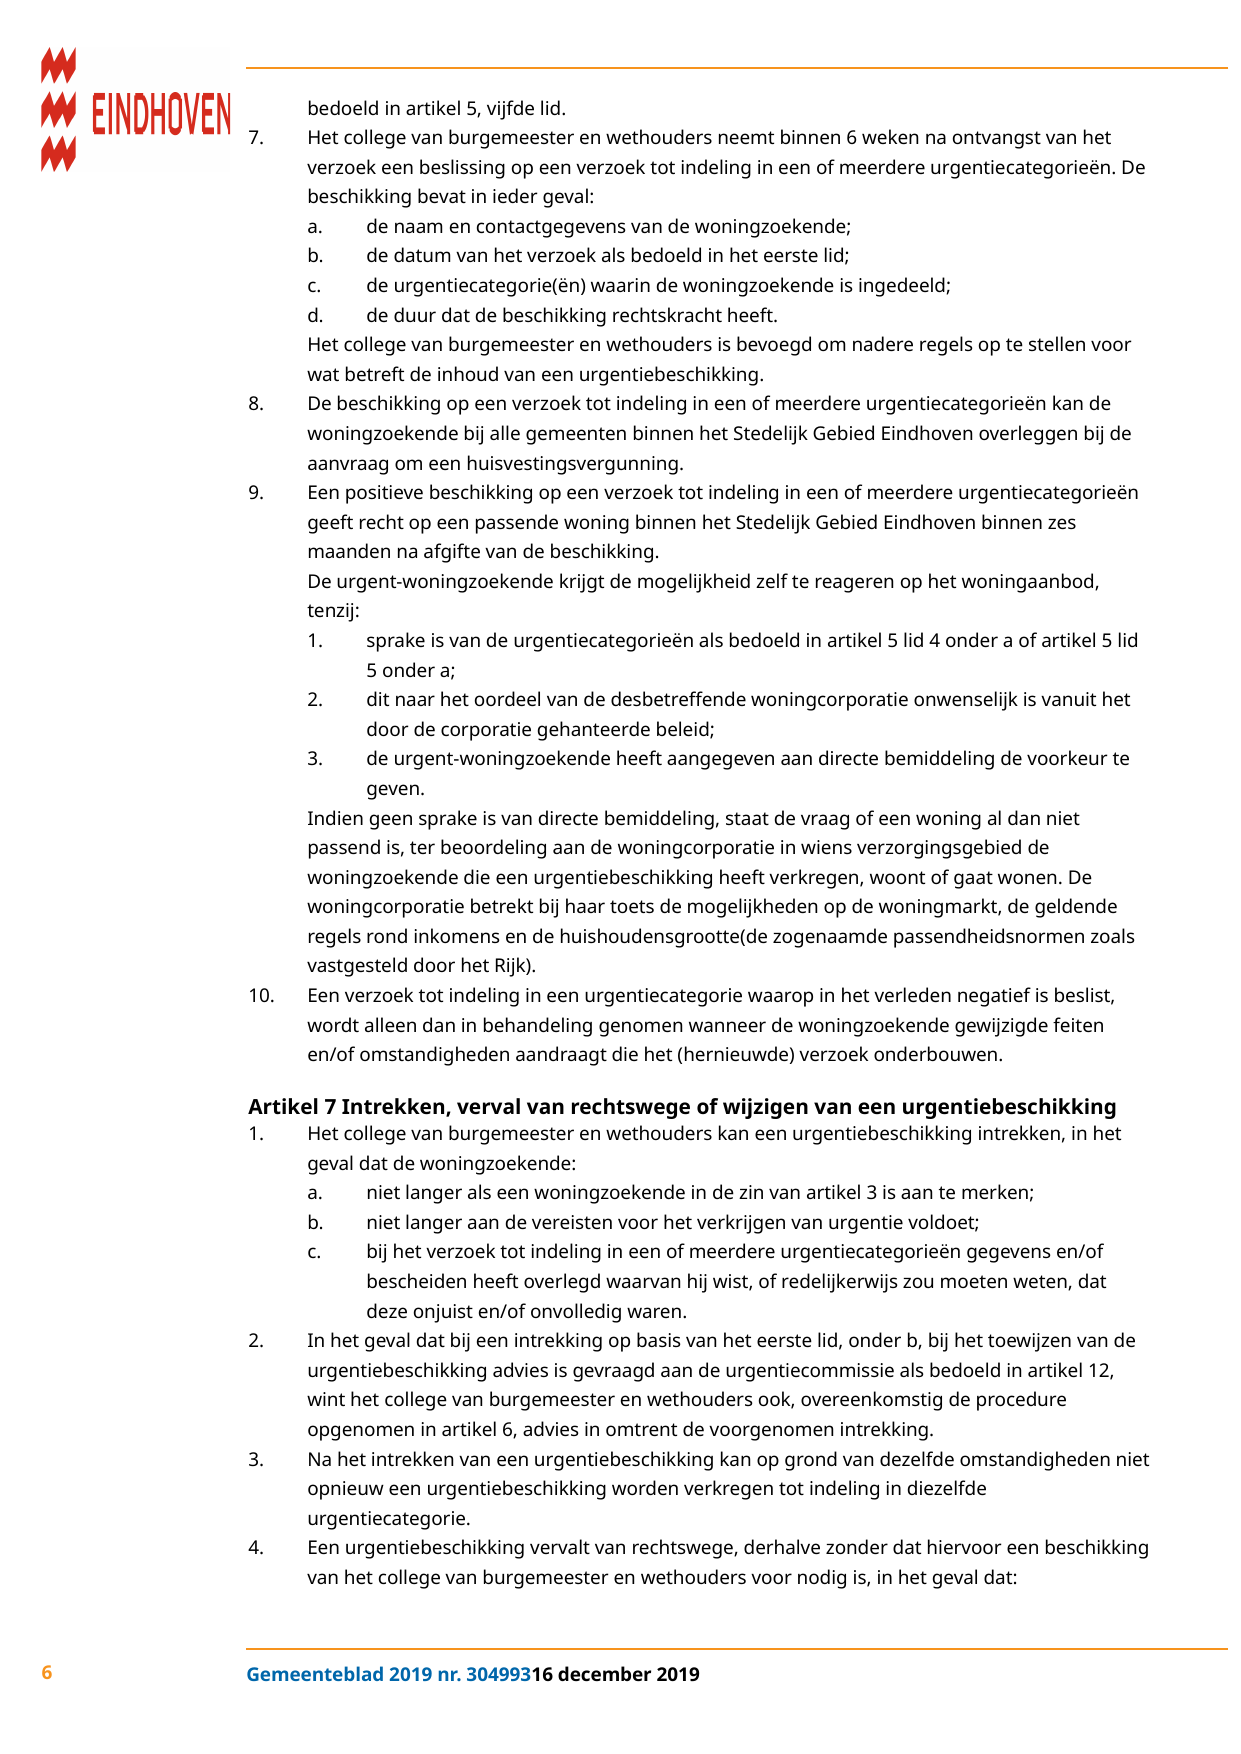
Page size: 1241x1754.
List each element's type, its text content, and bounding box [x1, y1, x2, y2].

text Artikel 7 Intrekken, verval van rechtswege of wijzigen van een urgentiebeschikking [248, 1092, 1152, 1120]
list dit naar het oordeel van de desbetreffende woningcorporatie onwenselijk is vanuit het door de corporatie gehanteerde beleid; [307, 686, 1152, 742]
list de duur dat de beschikking rechtskracht heeft. [307, 302, 1152, 328]
list Het college van burgemeester en wethouders neemt binnen 6 weken na ontvangst van het verzoek een beslissing op een verzoek tot indeling in een of meerdere urgentiecategorieën. De beschikking bevat in ieder geval: [248, 124, 1152, 209]
list De urgent-woningzoekende krijgt de mogelijkheid zelf te reageren op het woningaanbod, tenzij: [248, 568, 1152, 623]
list Een verzoek tot indeling in een urgentiecategorie waarop in het verleden negatief is beslist, wordt alleen dan in behandeling genomen wanneer de woningzoekende gewijzigde feiten en/of omstandigheden aandraagt die het (hernieuwde) verzoek onderbouwen. [248, 982, 1152, 1067]
list Een urgentiebeschikking vervalt van rechtswege, derhalve zonder dat hiervoor een beschikking van het college van burgemeester en wethouders voor nodig is, in het geval dat: [248, 1534, 1152, 1590]
picture [41, 47, 231, 172]
list de datum van het verzoek als bedoeld in het eerste lid; [307, 243, 1152, 268]
list de urgent-woningzoekende heeft aangegeven aan directe bemiddeling de voorkeur te geven. [307, 746, 1152, 801]
list niet langer aan de vereisten voor het verkrijgen van urgentie voldoet; [307, 1209, 1152, 1235]
list Na het intrekken van een urgentiebeschikking kan op grond van dezelfde omstandigheden niet opnieuw een urgentiebeschikking worden verkregen tot indeling in diezelfde urgentiecategorie. [248, 1446, 1152, 1531]
list niet langer als een woningzoekende in de zin van artikel 3 is aan te merken; [307, 1179, 1152, 1205]
list bedoeld in artikel 5, vijfde lid. [248, 95, 1152, 121]
list Het college van burgemeester en wethouders is bevoegd om nadere regels op te stellen voor wat betreft de inhoud van een urgentiebeschikking. [248, 331, 1152, 387]
list de naam en contactgegevens van de woningzoekende; [307, 213, 1152, 239]
list In het geval dat bij een intrekking op basis van het eerste lid, onder b, bij het toewijzen van de urgentiebeschikking advies is gevraagd aan de urgentiecommissie als bedoeld in artikel 12, wint het college van burgemeester en wethouders ook, overeenkomstig de procedure opgenomen in artikel 6, advies in omtrent de voorgenomen intrekking. [248, 1327, 1152, 1442]
list De beschikking op een verzoek tot indeling in een of meerdere urgentiecategorieën kan de woningzoekende bij alle gemeenten binnen het Stedelijk Gebied Eindhoven overleggen bij de aanvraag om een huisvestingsvergunning. [248, 391, 1152, 476]
list Het college van burgemeester en wethouders kan een urgentiebeschikking intrekken, in het geval dat de woningzoekende: [248, 1120, 1152, 1176]
list sprake is van de urgentiecategorieën als bedoeld in artikel 5 lid 4 onder a of artikel 5 lid 5 onder a; [307, 627, 1152, 683]
list Een positieve beschikking op een verzoek tot indeling in een of meerdere urgentiecategorieën geeft recht op een passende woning binnen het Stedelijk Gebied Eindhoven binnen zes maanden na afgifte van de beschikking. [248, 479, 1152, 564]
list de urgentiecategorie(ën) waarin de woningzoekende is ingedeeld; [307, 272, 1152, 298]
list bij het verzoek tot indeling in een of meerdere urgentiecategorieën gegevens en/of bescheiden heeft overlegd waarvan hij wist, of redelijkerwijs zou moeten weten, dat deze onjuist en/of onvolledig waren. [307, 1239, 1152, 1323]
list Indien geen sprake is van directe bemiddeling, staat de vraag of een woning al dan niet passend is, ter beoordeling aan de woningcorporatie in wiens verzorgingsgebied de woningzoekende die een urgentiebeschikking heeft verkregen, woont of gaat wonen. De woningcorporatie betrekt bij haar toets de mogelijkheden op de woningmarkt, de geldende regels rond inkomens en de huishoudensgrootte(de zogenaamde passendheidsnormen zoals vastgesteld door het Rijk). [248, 805, 1152, 978]
